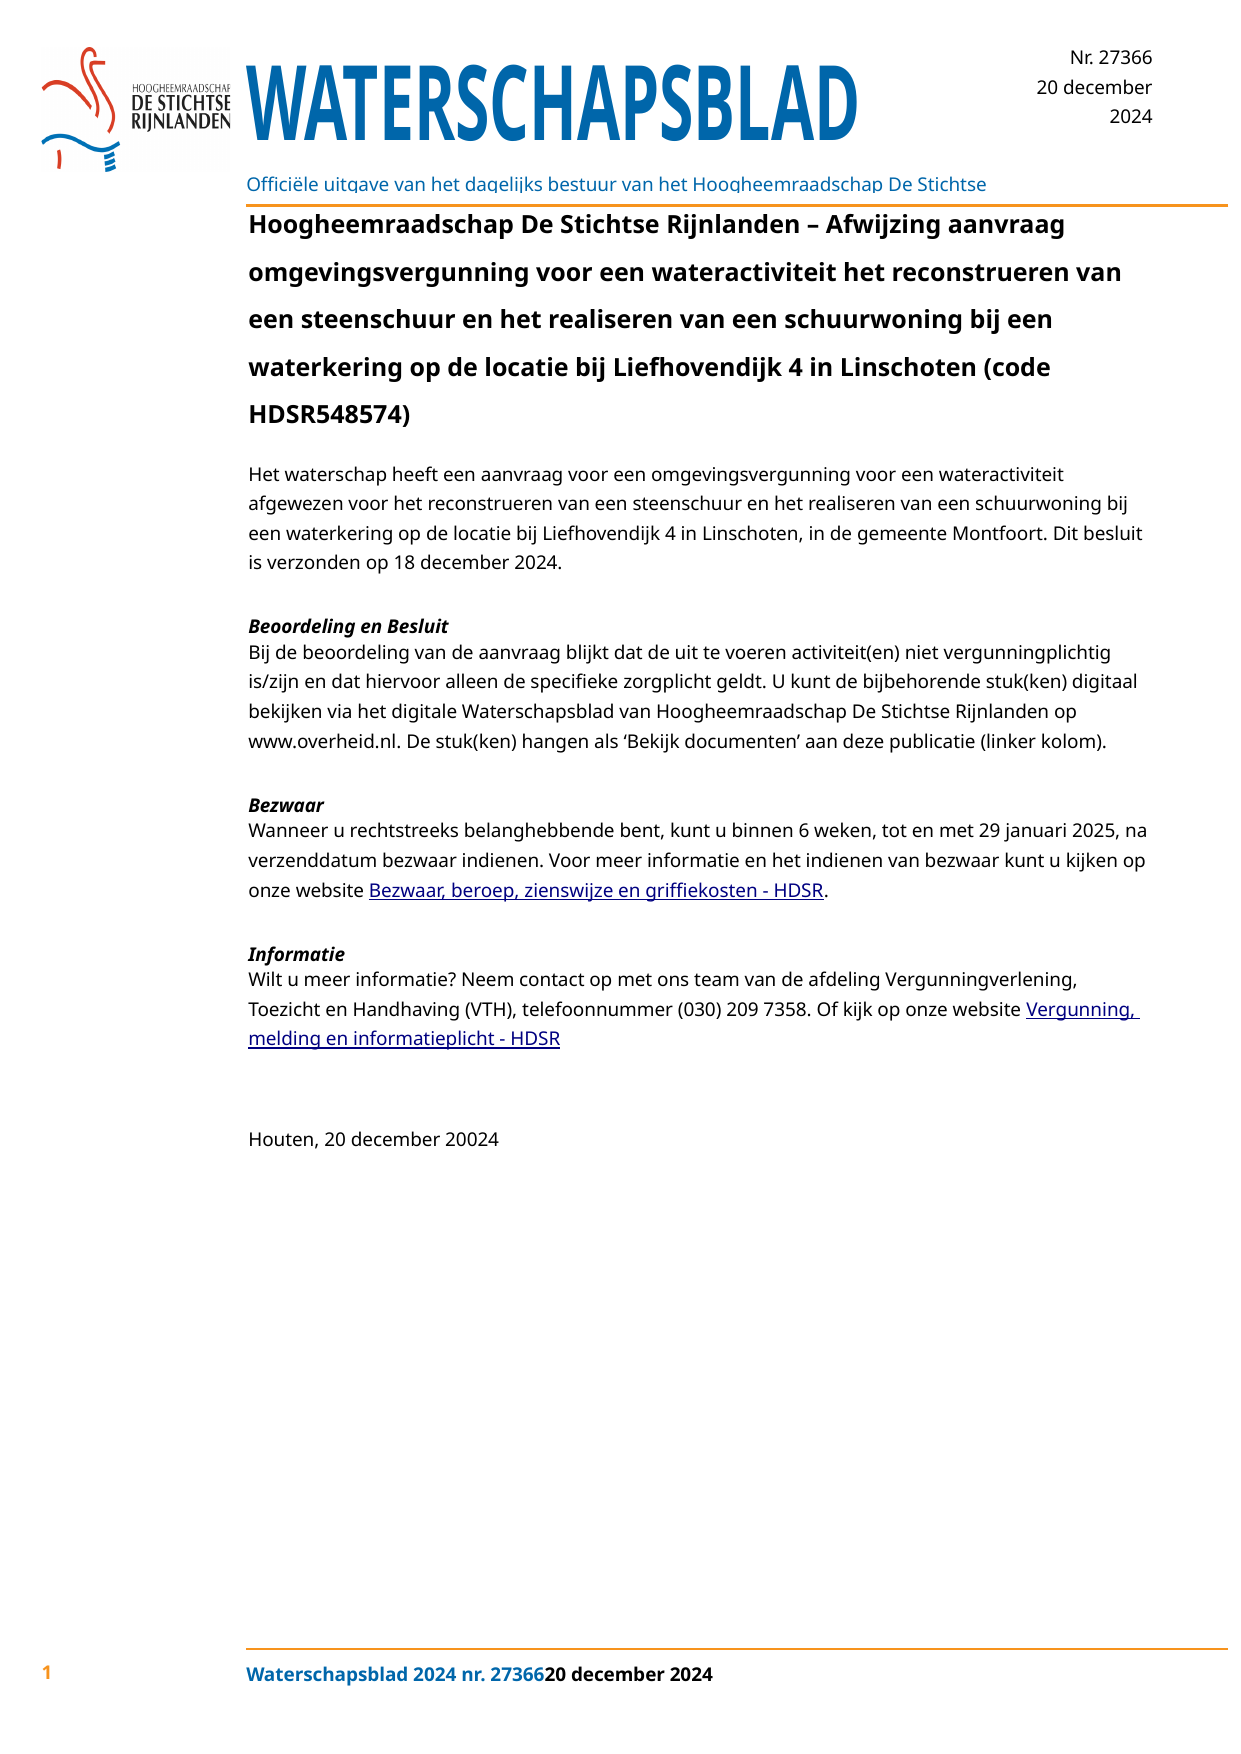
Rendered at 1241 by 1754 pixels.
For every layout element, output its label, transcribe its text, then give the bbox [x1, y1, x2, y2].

picture [41, 47, 231, 172]
text Bezwaar [248, 792, 1152, 818]
text Wanneer u rechtstreeks belanghebbende bent, kunt u binnen 6 weken, tot en met 29 januari 2025, na verzenddatum bezwaar indienen. Voor meer informatie en het indienen van bezwaar kunt u kijken op onze website Bezwaar, beroep, zienswijze en griffiekosten - HDSR. [248, 818, 1152, 902]
text Hoogheemraadschap De Stichtse Rijnlanden – Afwijzing aanvraag omgevingsvergunning voor een wateractiviteit het reconstrueren van een steenschuur en het realiseren van een schuurwoning bij een waterkering op de locatie bij Liefhovendijk 4 in Linschoten (code HDSR548574) [248, 207, 1152, 431]
text Houten, 20 december 20024 [248, 1126, 1152, 1152]
text Informatie [248, 941, 1152, 966]
text Beoordeling en Besluit [248, 613, 1152, 639]
text Wilt u meer informatie? Neem contact op met ons team van de afdeling Vergunningverlening, Toezicht en Handhaving (VTH), telefoonnummer (030) 209 7358. Of kijk op onze website Vergunning, melding en informatieplicht - HDSR [248, 966, 1152, 1051]
text Bij de beoordeling van de aanvraag blijkt dat de uit te voeren activiteit(en) niet vergunningplichtig is/zijn en dat hiervoor alleen de specifieke zorgplicht geldt. U kunt de bijbehorende stuk(ken) digitaal bekijken via het digitale Waterschapsblad van Hoogheemraadschap De Stichtse Rijnlanden op www.overheid.nl. De stuk(ken) hangen als ‘Bekijk documenten’ aan deze publicatie (linker kolom). [248, 639, 1152, 754]
text Het waterschap heeft een aanvraag voor een omgevingsvergunning voor een wateractiviteit afgewezen voor het reconstrueren van een steenschuur en het realiseren van een schuurwoning bij een waterkering op de locatie bij Liefhovendijk 4 in Linschoten, in de gemeente Montfoort. Dit besluit is verzonden op 18 december 2024. [248, 461, 1152, 575]
